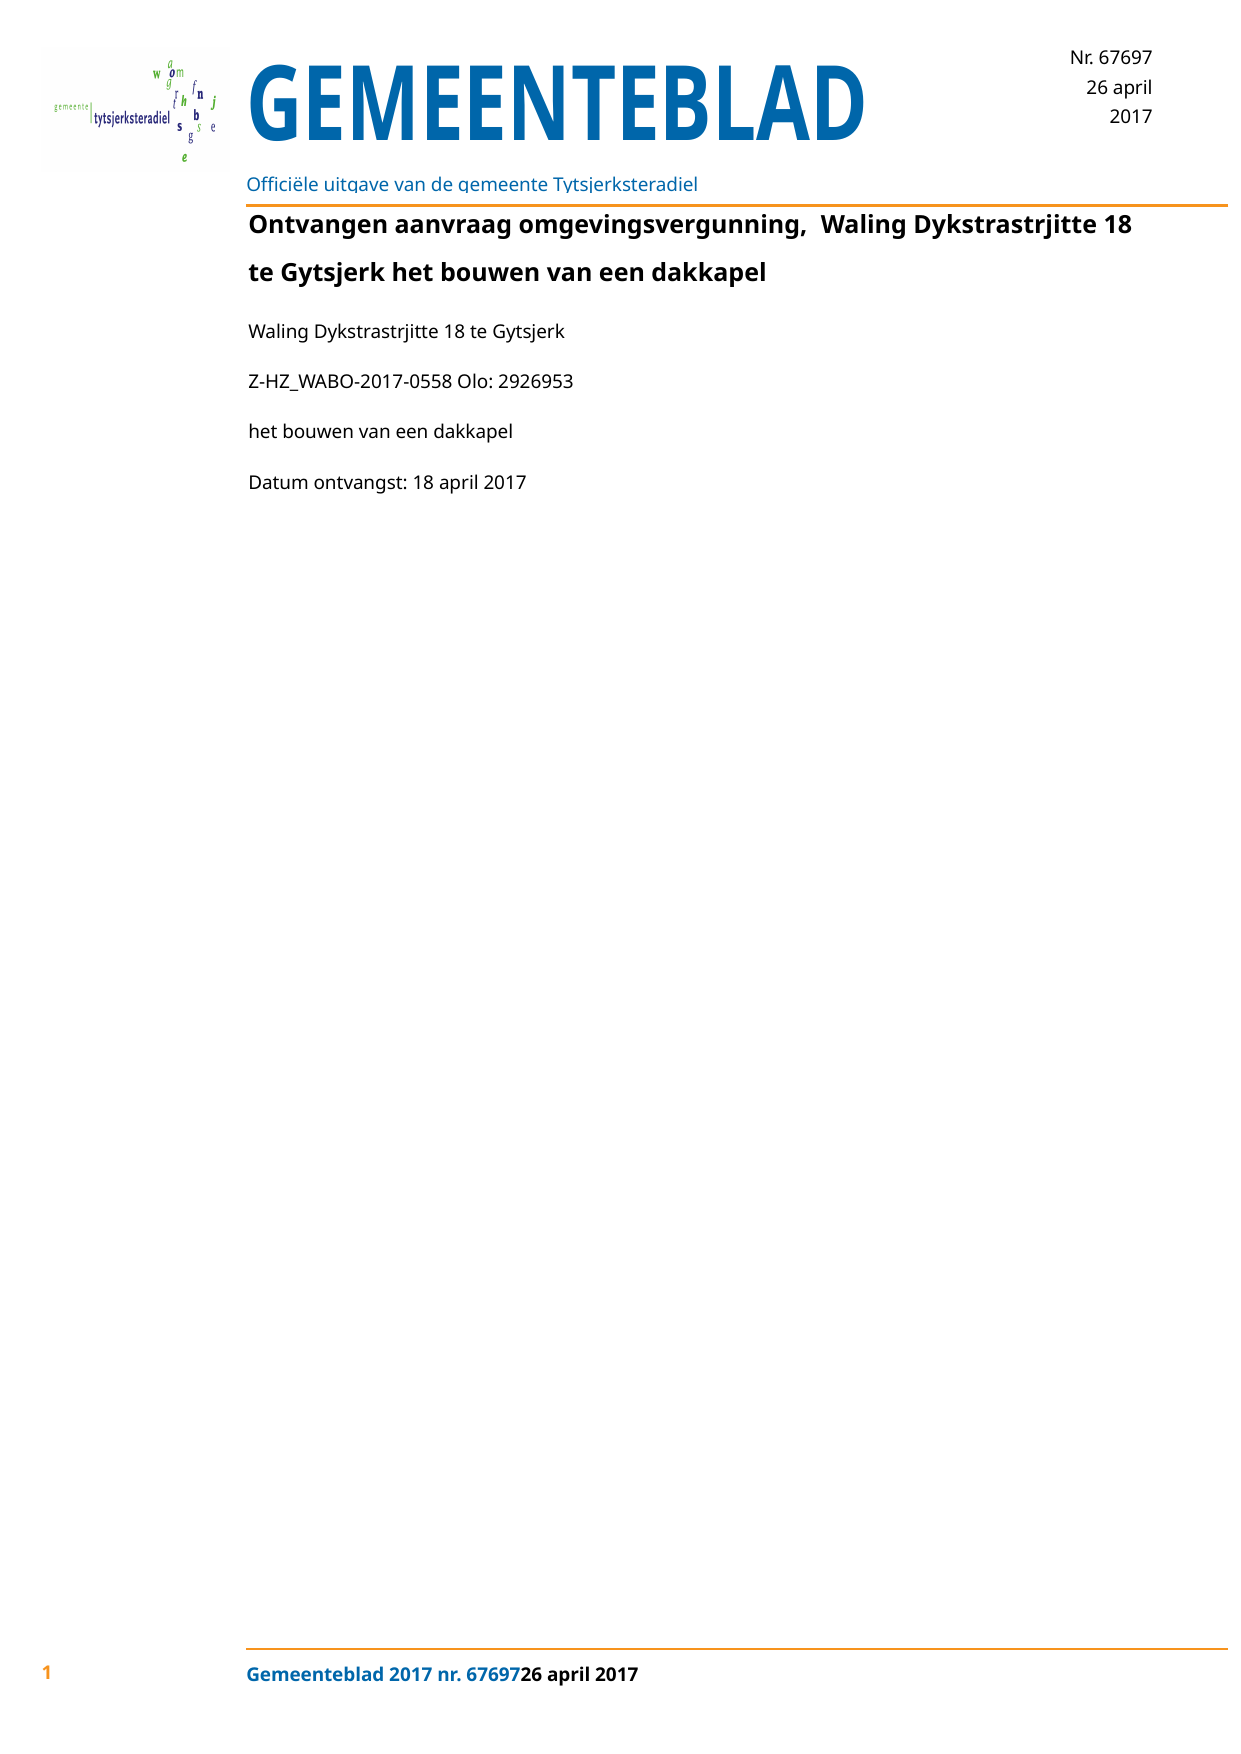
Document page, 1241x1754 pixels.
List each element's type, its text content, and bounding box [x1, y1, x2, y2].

text Waling Dykstrastrjitte 18 te Gytsjerk [248, 318, 1152, 344]
picture [41, 47, 231, 172]
text Ontvangen aanvraag omgevingsvergunning, Waling Dykstrastrjitte 18 te Gytsjerk het bouwen van een dakkapel [248, 207, 1152, 288]
text het bouwen van een dakkapel [248, 419, 1152, 444]
text Datum ontvangst: 18 april 2017 [248, 469, 1152, 495]
text Z-HZ_WABO-2017-0558 Olo: 2926953 [248, 368, 1152, 394]
